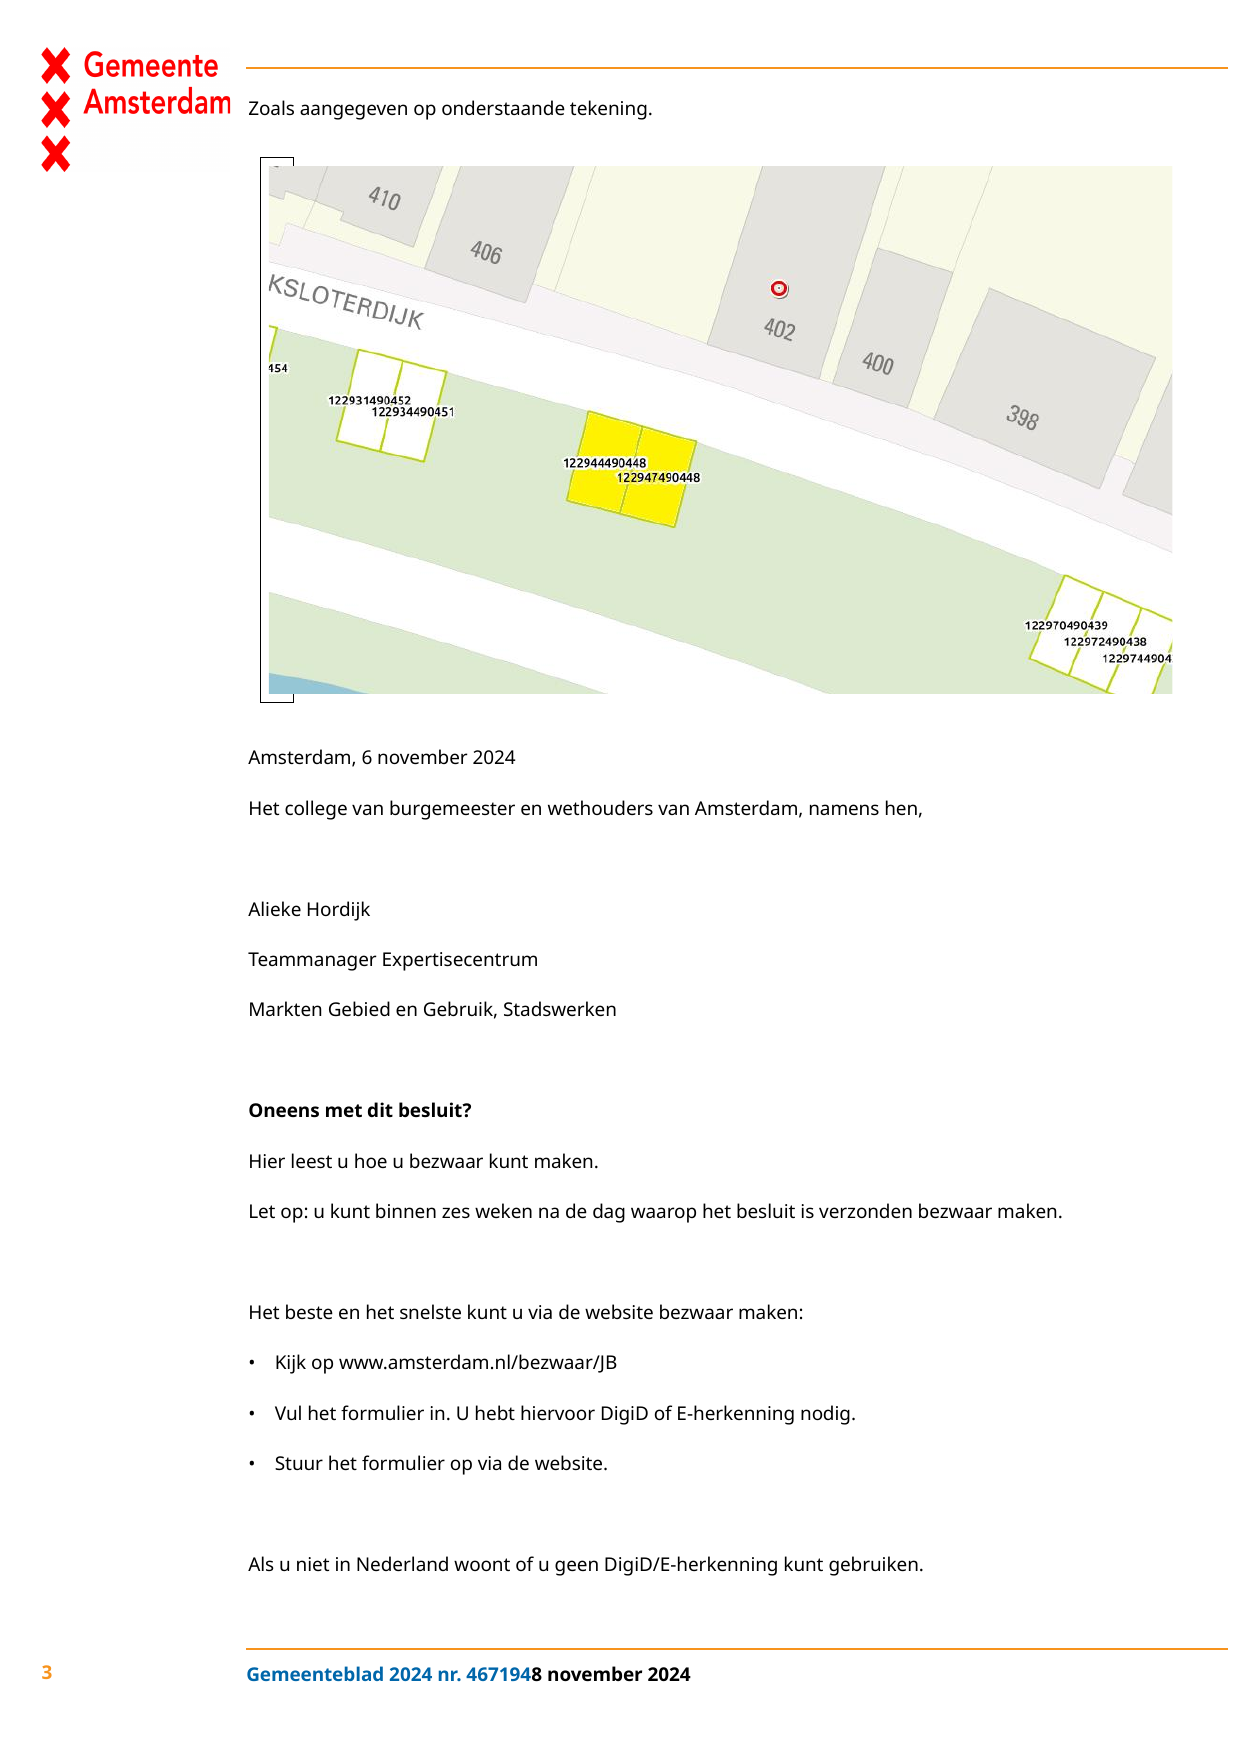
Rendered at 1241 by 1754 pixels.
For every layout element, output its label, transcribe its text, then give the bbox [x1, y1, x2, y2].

text Oneens met dit besluit? [248, 1097, 1152, 1123]
picture [41, 47, 231, 172]
text Let op: u kunt binnen zes weken na de dag waarop het besluit is verzonden bezwaar maken. [248, 1198, 1152, 1224]
text Zoals aangegeven op onderstaande tekening. [248, 95, 1152, 121]
text Het beste en het snelste kunt u via de website bezwaar maken: [248, 1299, 1152, 1325]
text Als u niet in Nederland woont of u geen DigiD/E-herkenning kunt gebruiken. [248, 1551, 1152, 1577]
text Het college van burgemeester en wethouders van Amsterdam, namens hen, [248, 795, 1152, 821]
text Alieke Hordijk [248, 896, 1152, 922]
text • Stuur het formulier op via de website. [248, 1450, 1152, 1476]
text • Vul het formulier in. U hebt hiervoor DigiD of E-herkenning nodig. [248, 1400, 1152, 1426]
text Markten Gebied en Gebruik, Stadswerken [248, 997, 1152, 1022]
text Amsterdam, 6 november 2024 [248, 744, 1152, 770]
text Teammanager Expertisecentrum [248, 946, 1152, 972]
text Hier leest u hoe u bezwaar kunt maken. [248, 1148, 1152, 1174]
text • Kijk op www.amsterdam.nl/bezwaar/JB [248, 1349, 1152, 1375]
picture [268, 166, 1173, 694]
